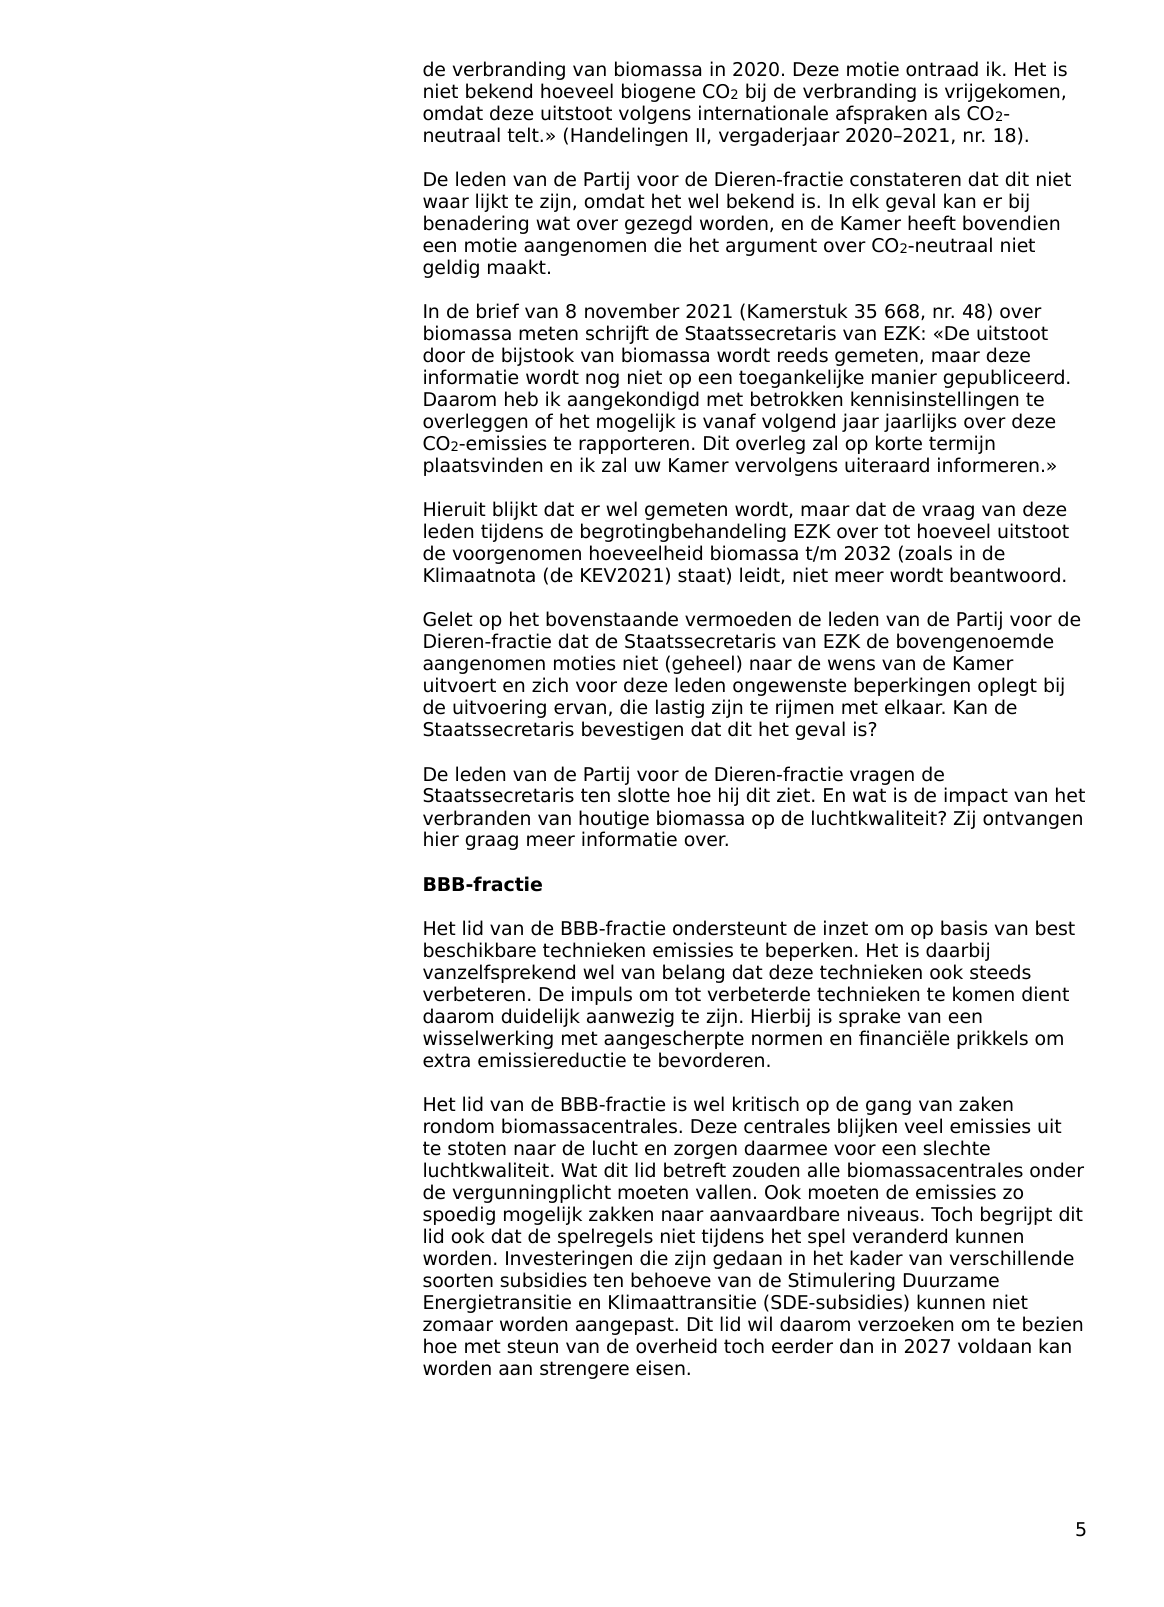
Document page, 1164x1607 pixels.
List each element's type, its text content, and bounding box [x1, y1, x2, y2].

text In de brief van 8 november 2021 (Kamerstuk 35 668, nr. 48) over biomassa meten schrijft de Staatssecretaris van EZK: «De uitstoot door de bijstook van biomassa wordt reeds gemeten, maar deze informatie wordt nog niet op een toegankelijke manier gepubliceerd. Daarom heb ik aangekondigd met betrokken kennisinstellingen te overleggen of het mogelijk is vanaf volgend jaar jaarlijks over deze CO2-emissies te rapporteren. Dit overleg zal op korte termijn plaatsvinden en ik zal uw Kamer vervolgens uiteraard informeren.» [422, 301, 1087, 477]
text de verbranding van biomassa in 2020. Deze motie ontraad ik. Het is niet bekend hoeveel biogene CO2 bij de verbranding is vrijgekomen, omdat deze uitstoot volgens internationale afspraken als CO2-neutraal telt.» (Handelingen II, vergaderjaar 2020–2021, nr. 18). [422, 59, 1087, 147]
text De leden van de Partij voor de Dieren-fractie constateren dat dit niet waar lijkt te zijn, omdat het wel bekend is. In elk geval kan er bij benadering wat over gezegd worden, en de Kamer heeft bovendien een motie aangenomen die het argument over CO2-neutraal niet geldig maakt. [422, 169, 1087, 279]
text Hieruit blijkt dat er wel gemeten wordt, maar dat de vraag van deze leden tijdens de begrotingbehandeling EZK over tot hoeveel uitstoot de voorgenomen hoeveelheid biomassa t/m 2032 (zoals in de Klimaatnota (de KEV2021) staat) leidt, niet meer wordt beantwoord. [422, 499, 1087, 587]
text Het lid van de BBB-fractie ondersteunt de inzet om op basis van best beschikbare technieken emissies te beperken. Het is daarbij vanzelfsprekend wel van belang dat deze technieken ook steeds verbeteren. De impuls om tot verbeterde technieken te komen dient daarom duidelijk aanwezig te zijn. Hierbij is sprake van een wisselwerking met aangescherpte normen en financiële prikkels om extra emissiereductie te bevorderen. [422, 918, 1087, 1072]
text Het lid van de BBB-fractie is wel kritisch op de gang van zaken rondom biomassacentrales. Deze centrales blijken veel emissies uit te stoten naar de lucht en zorgen daarmee voor een slechte luchtkwaliteit. Wat dit lid betreft zouden alle biomassacentrales onder de vergunningplicht moeten vallen. Ook moeten de emissies zo spoedig mogelijk zakken naar aanvaardbare niveaus. Toch begrijpt dit lid ook dat de spelregels niet tijdens het spel veranderd kunnen worden. Investeringen die zijn gedaan in het kader van verschillende soorten subsidies ten behoeve van de Stimulering Duurzame Energietransitie en Klimaattransitie (SDE-subsidies) kunnen niet zomaar worden aangepast. Dit lid wil daarom verzoeken om te bezien hoe met steun van de overheid toch eerder dan in 2027 voldaan kan worden aan strengere eisen. [422, 1094, 1087, 1379]
text De leden van de Partij voor de Dieren-fractie vragen de Staatssecretaris ten slotte hoe hij dit ziet. En wat is de impact van het verbranden van houtige biomassa op de luchtkwaliteit? Zij ontvangen hier graag meer informatie over. [422, 763, 1087, 851]
text Gelet op het bovenstaande vermoeden de leden van de Partij voor de Dieren-fractie dat de Staatssecretaris van EZK de bovengenoemde aangenomen moties niet (geheel) naar de wens van de Kamer uitvoert en zich voor deze leden ongewenste beperkingen oplegt bij de uitvoering ervan, die lastig zijn te rijmen met elkaar. Kan de Staatssecretaris bevestigen dat dit het geval is? [422, 609, 1087, 741]
subtitle BBB-fractie [422, 873, 1087, 896]
